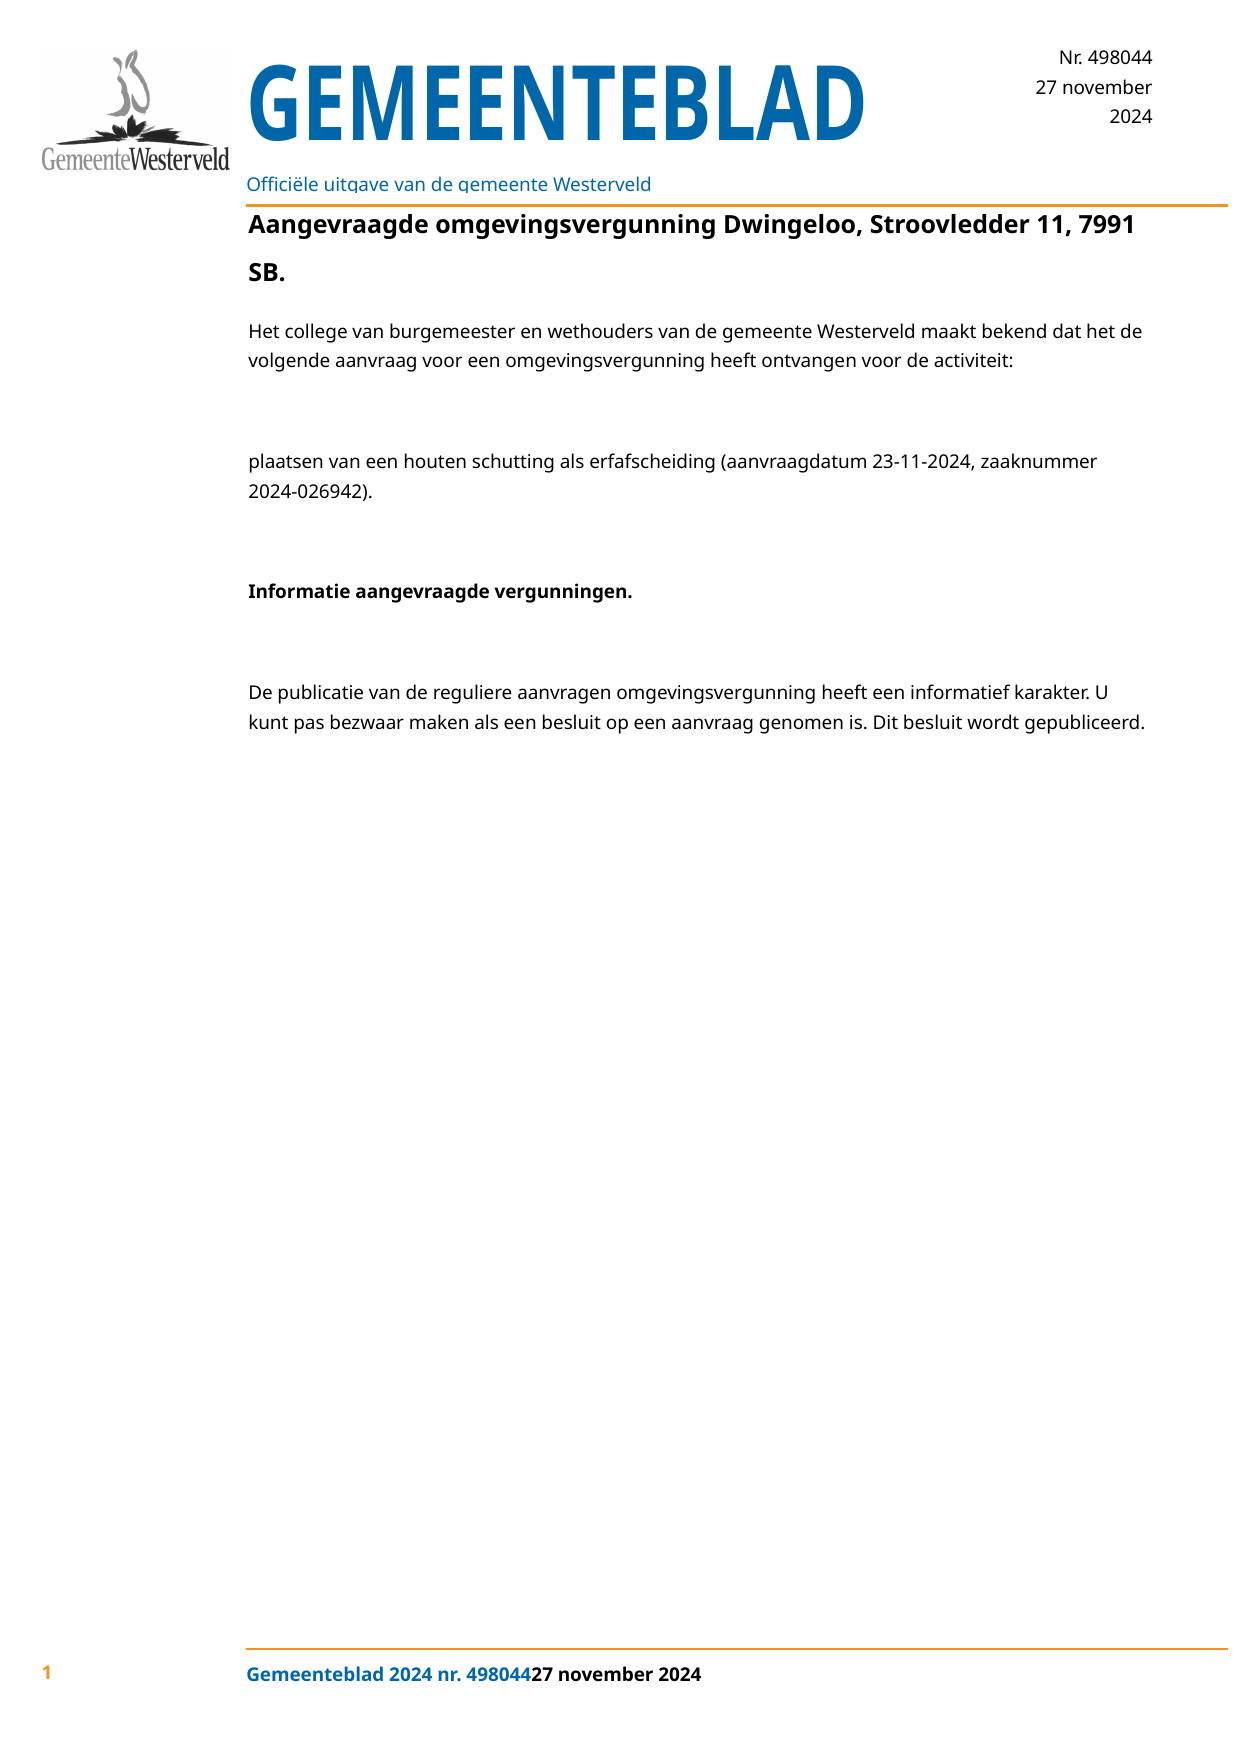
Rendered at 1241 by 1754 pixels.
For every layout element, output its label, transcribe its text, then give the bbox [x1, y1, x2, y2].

text plaatsen van een houten schutting als erfafscheiding (aanvraagdatum 23-11-2024, zaaknummer 2024-026942). [248, 448, 1152, 504]
text Het college van burgemeester en wethouders van de gemeente Westerveld maakt bekend dat het de volgende aanvraag voor een omgevingsvergunning heeft ontvangen voor de activiteit: [248, 318, 1152, 373]
text De publicatie van de reguliere aanvragen omgevingsvergunning heeft een informatief karakter. U kunt pas bezwaar maken als een besluit op een aanvraag genomen is. Dit besluit wordt gepubliceerd. [248, 679, 1152, 735]
text Aangevraagde omgevingsvergunning Dwingeloo, Stroovledder 11, 7991 SB. [248, 207, 1152, 288]
text Informatie aangevraagde vergunningen. [248, 579, 1152, 604]
picture [41, 47, 231, 172]
